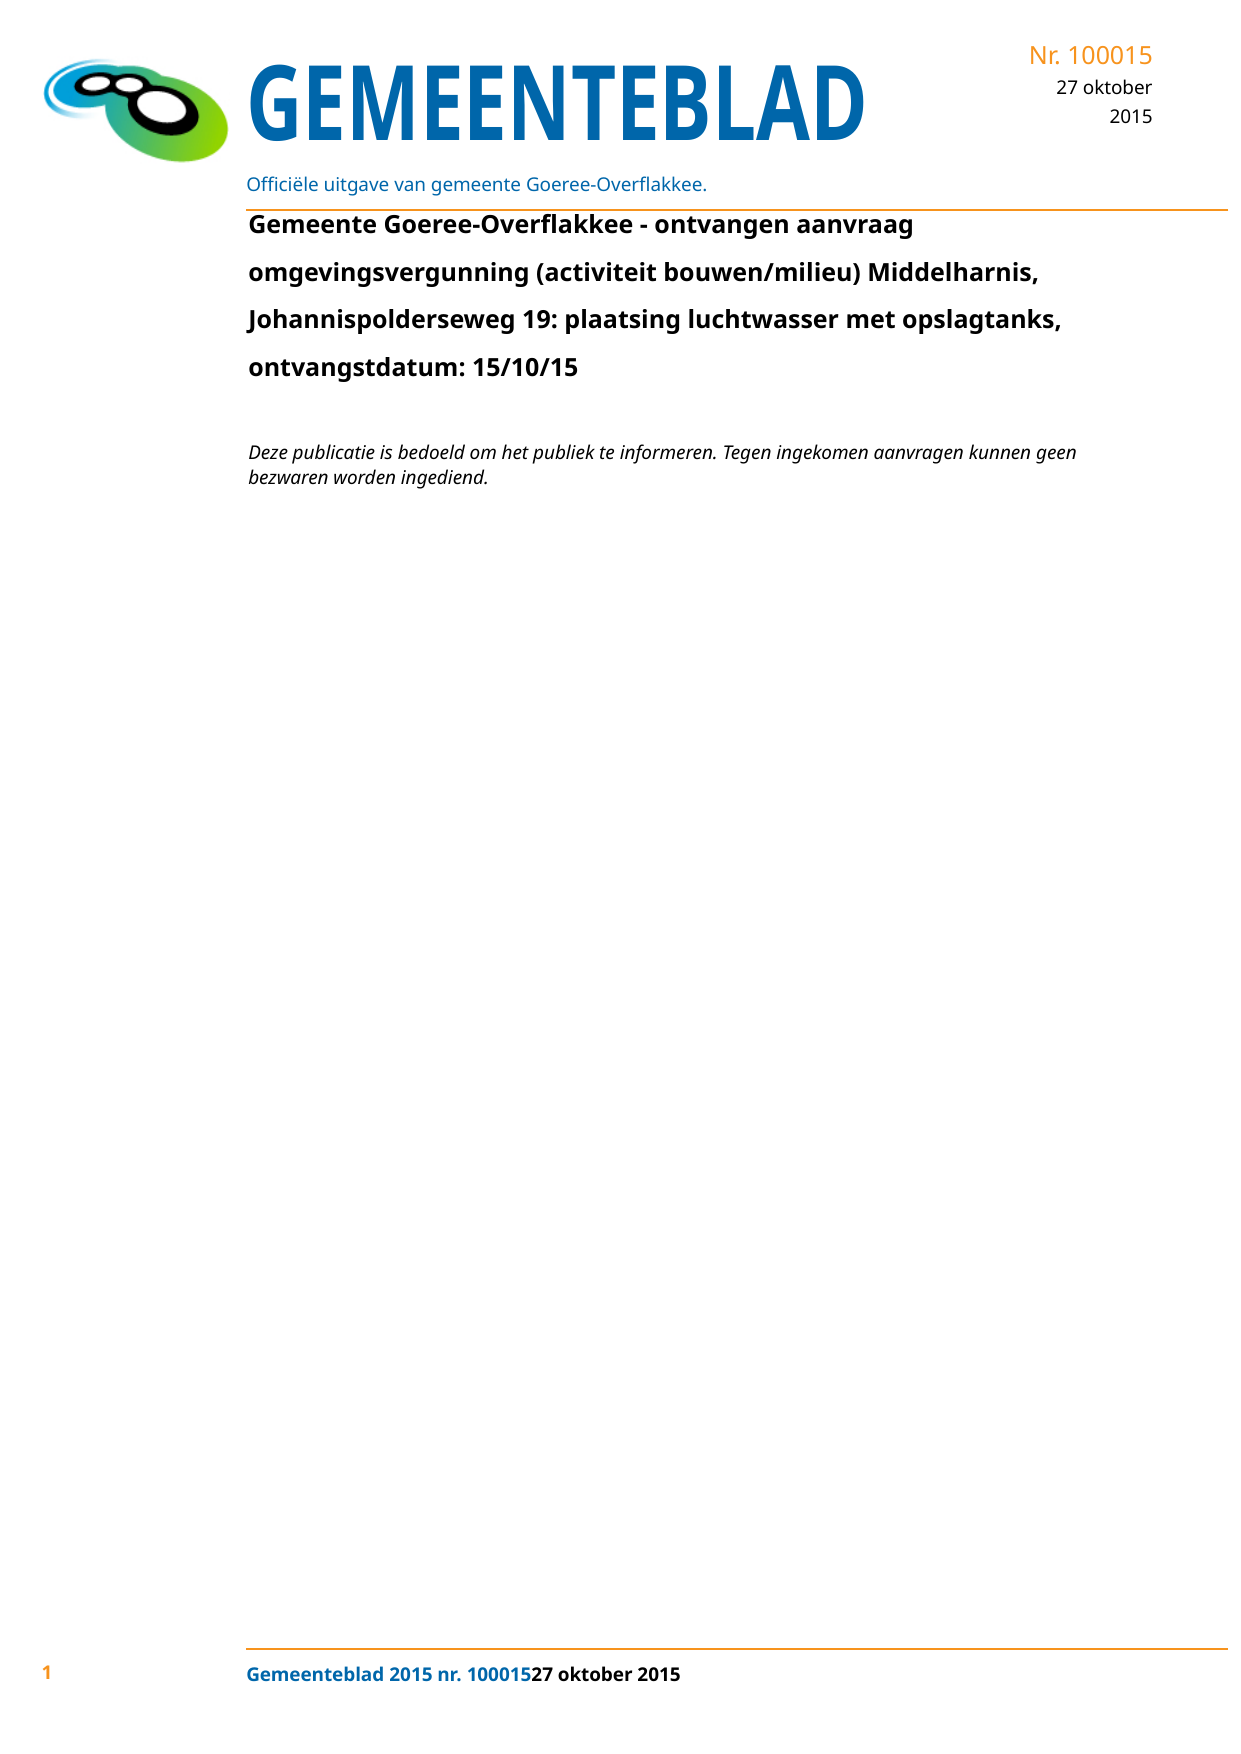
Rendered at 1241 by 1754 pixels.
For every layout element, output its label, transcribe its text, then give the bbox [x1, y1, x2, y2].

text Deze publicatie is bedoeld om het publiek te informeren. Tegen ingekomen aanvragen kunnen geen bezwaren worden ingediend. [248, 439, 1152, 490]
text Gemeente Goeree-Overflakkee - ontvangen aanvraag omgevingsvergunning (activiteit bouwen/milieu) Middelharnis, Johannispolderseweg 19: plaatsing luchtwasser met opslagtanks, ontvangstdatum: 15/10/15 [248, 211, 1152, 384]
picture [41, 47, 231, 172]
